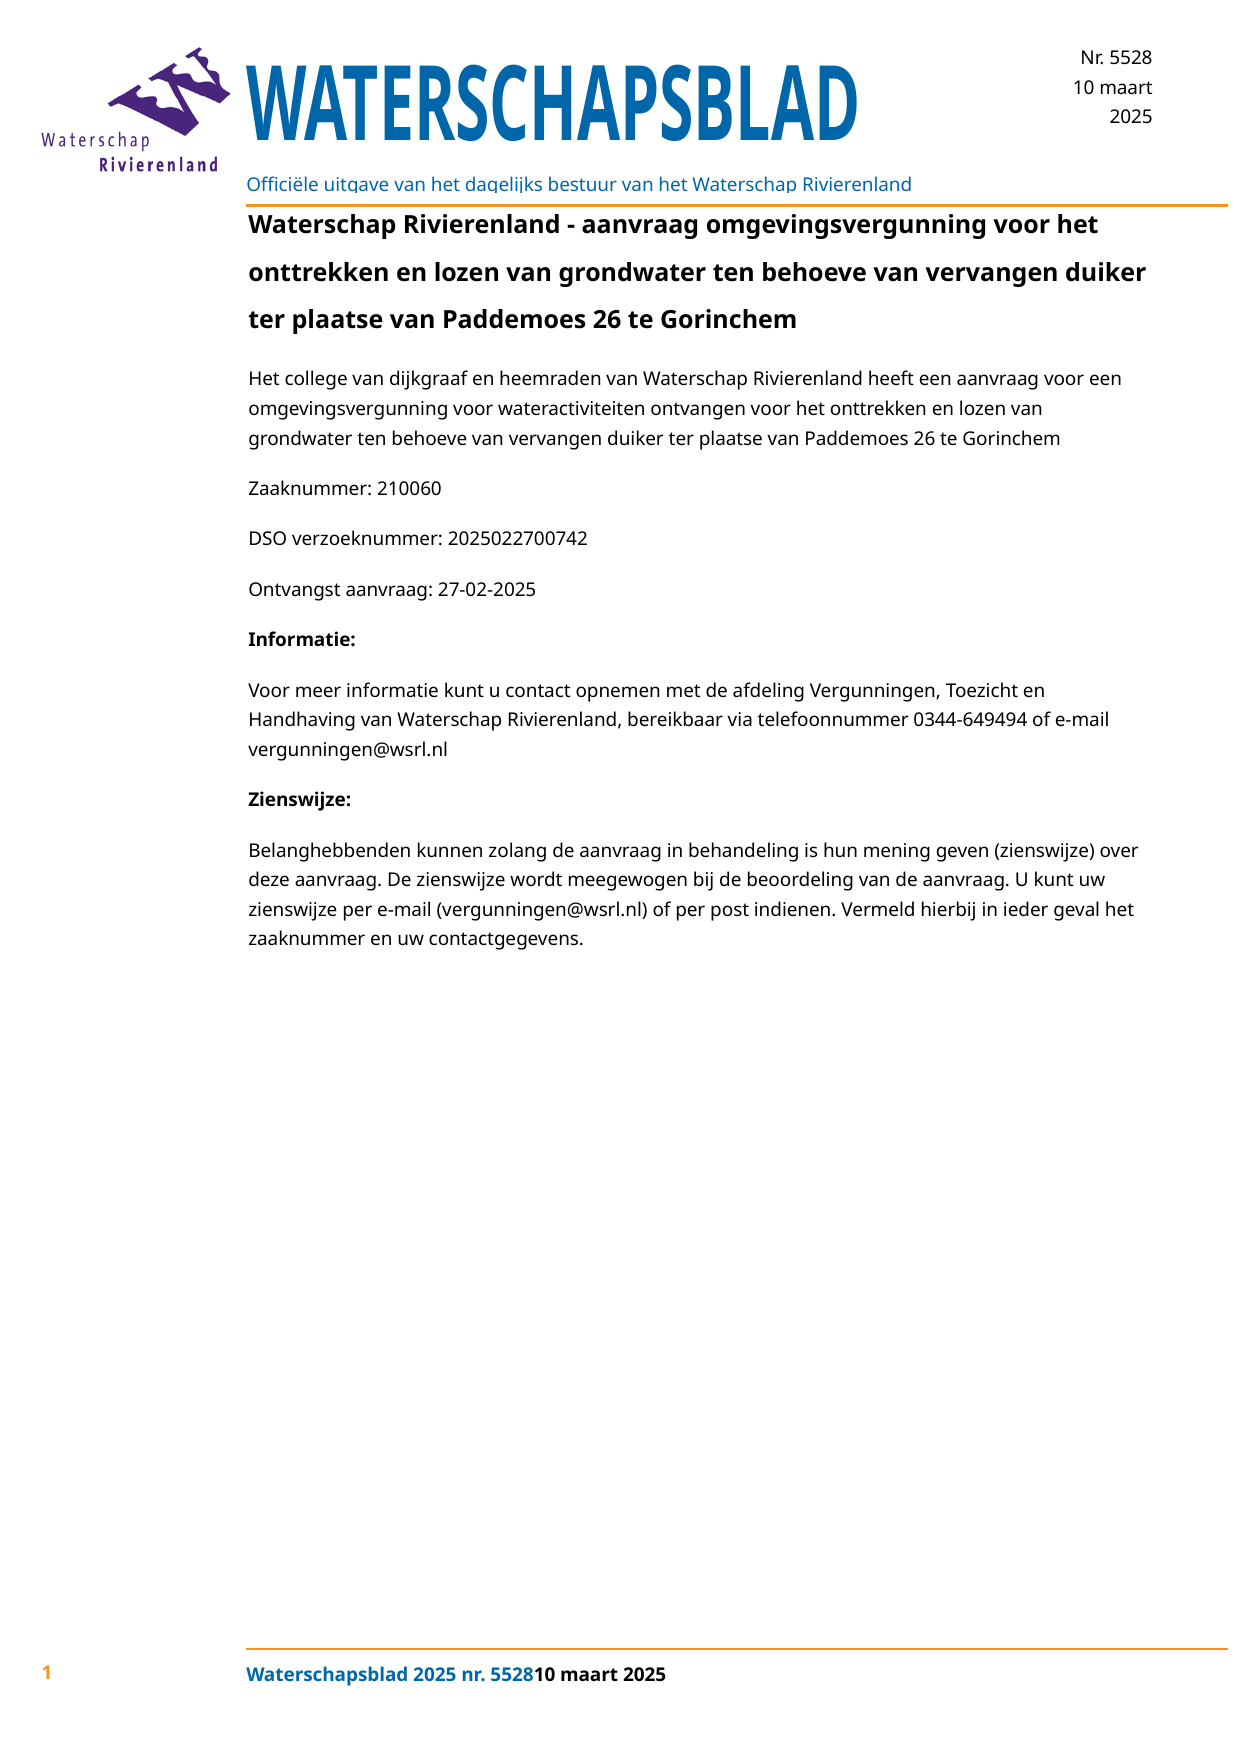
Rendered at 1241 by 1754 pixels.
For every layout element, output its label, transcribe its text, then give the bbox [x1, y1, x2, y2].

text Informatie: [248, 626, 1152, 652]
picture [41, 47, 231, 172]
text DSO verzoeknummer: 2025022700742 [248, 526, 1152, 551]
text Het college van dijkgraaf en heemraden van Waterschap Rivierenland heeft een aanvraag voor een omgevingsvergunning voor wateractiviteiten ontvangen voor het onttrekken en lozen van grondwater ten behoeve van vervangen duiker ter plaatse van Paddemoes 26 te Gorinchem [248, 366, 1152, 450]
text Belanghebbenden kunnen zolang de aanvraag in behandeling is hun mening geven (zienswijze) over deze aanvraag. De zienswijze wordt meegewogen bij de beoordeling van de aanvraag. U kunt uw zienswijze per e-mail (vergunningen@wsrl.nl) of per post indienen. Vermeld hierbij in ieder geval het zaaknummer en uw contactgegevens. [248, 837, 1152, 951]
text Zienswijze: [248, 786, 1152, 812]
text Voor meer informatie kunt u contact opnemen met de afdeling Vergunningen, Toezicht en Handhaving van Waterschap Rivierenland, bereikbaar via telefoonnummer 0344-649494 of e-mail vergunningen@wsrl.nl [248, 677, 1152, 762]
text Zaaknummer: 210060 [248, 475, 1152, 501]
text Waterschap Rivierenland - aanvraag omgevingsvergunning voor het onttrekken en lozen van grondwater ten behoeve van vervangen duiker ter plaatse van Paddemoes 26 te Gorinchem [248, 207, 1152, 336]
text Ontvangst aanvraag: 27-02-2025 [248, 576, 1152, 602]
